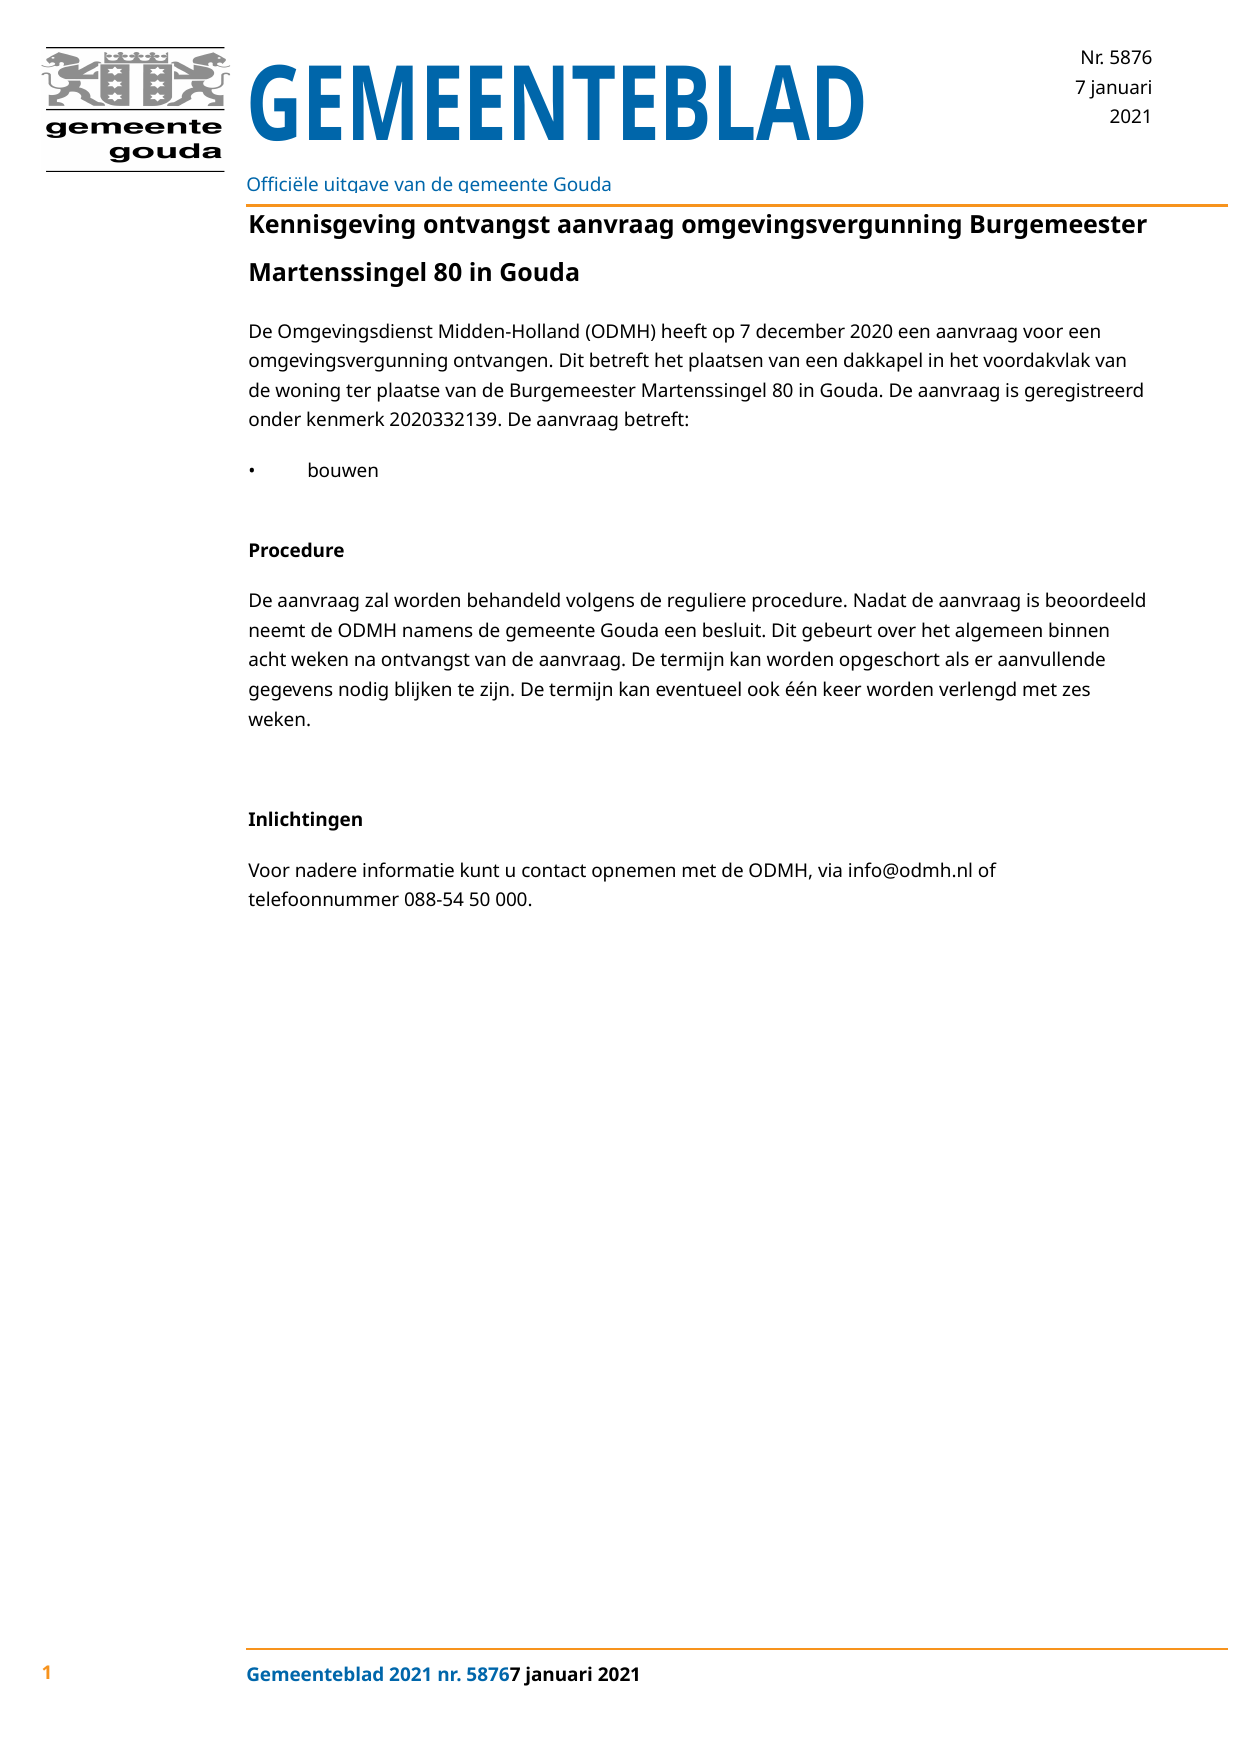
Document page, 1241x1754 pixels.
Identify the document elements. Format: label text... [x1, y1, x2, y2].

text Procedure [248, 537, 1152, 563]
text Kennisgeving ontvangst aanvraag omgevingsvergunning Burgemeester Martenssingel 80 in Gouda [248, 207, 1152, 288]
text Voor nadere informatie kunt u contact opnemen met de ODMH, via info@odmh.nl of telefoonnummer 088-54 50 000. [248, 857, 1152, 912]
text Inlichtingen [248, 807, 1152, 832]
list bouwen [248, 457, 1152, 483]
text De aanvraag zal worden behandeld volgens de reguliere procedure. Nadat de aanvraag is beoordeeld neemt de ODMH namens de gemeente Gouda een besluit. Dit gebeurt over het algemeen binnen acht weken na ontvangst van de aanvraag. De termijn kan worden opgeschort als er aanvullende gegevens nodig blijken te zijn. De termijn kan eventueel ook één keer worden verlengd met zes weken. [248, 587, 1152, 732]
text De Omgevingsdienst Midden-Holland (ODMH) heeft op 7 december 2020 een aanvraag voor een omgevingsvergunning ontvangen. Dit betreft het plaatsen van een dakkapel in het voordakvlak van de woning ter plaatse van de Burgemeester Martenssingel 80 in Gouda. De aanvraag is geregistreerd onder kenmerk 2020332139. De aanvraag betreft: [248, 318, 1152, 432]
picture [41, 47, 231, 172]
